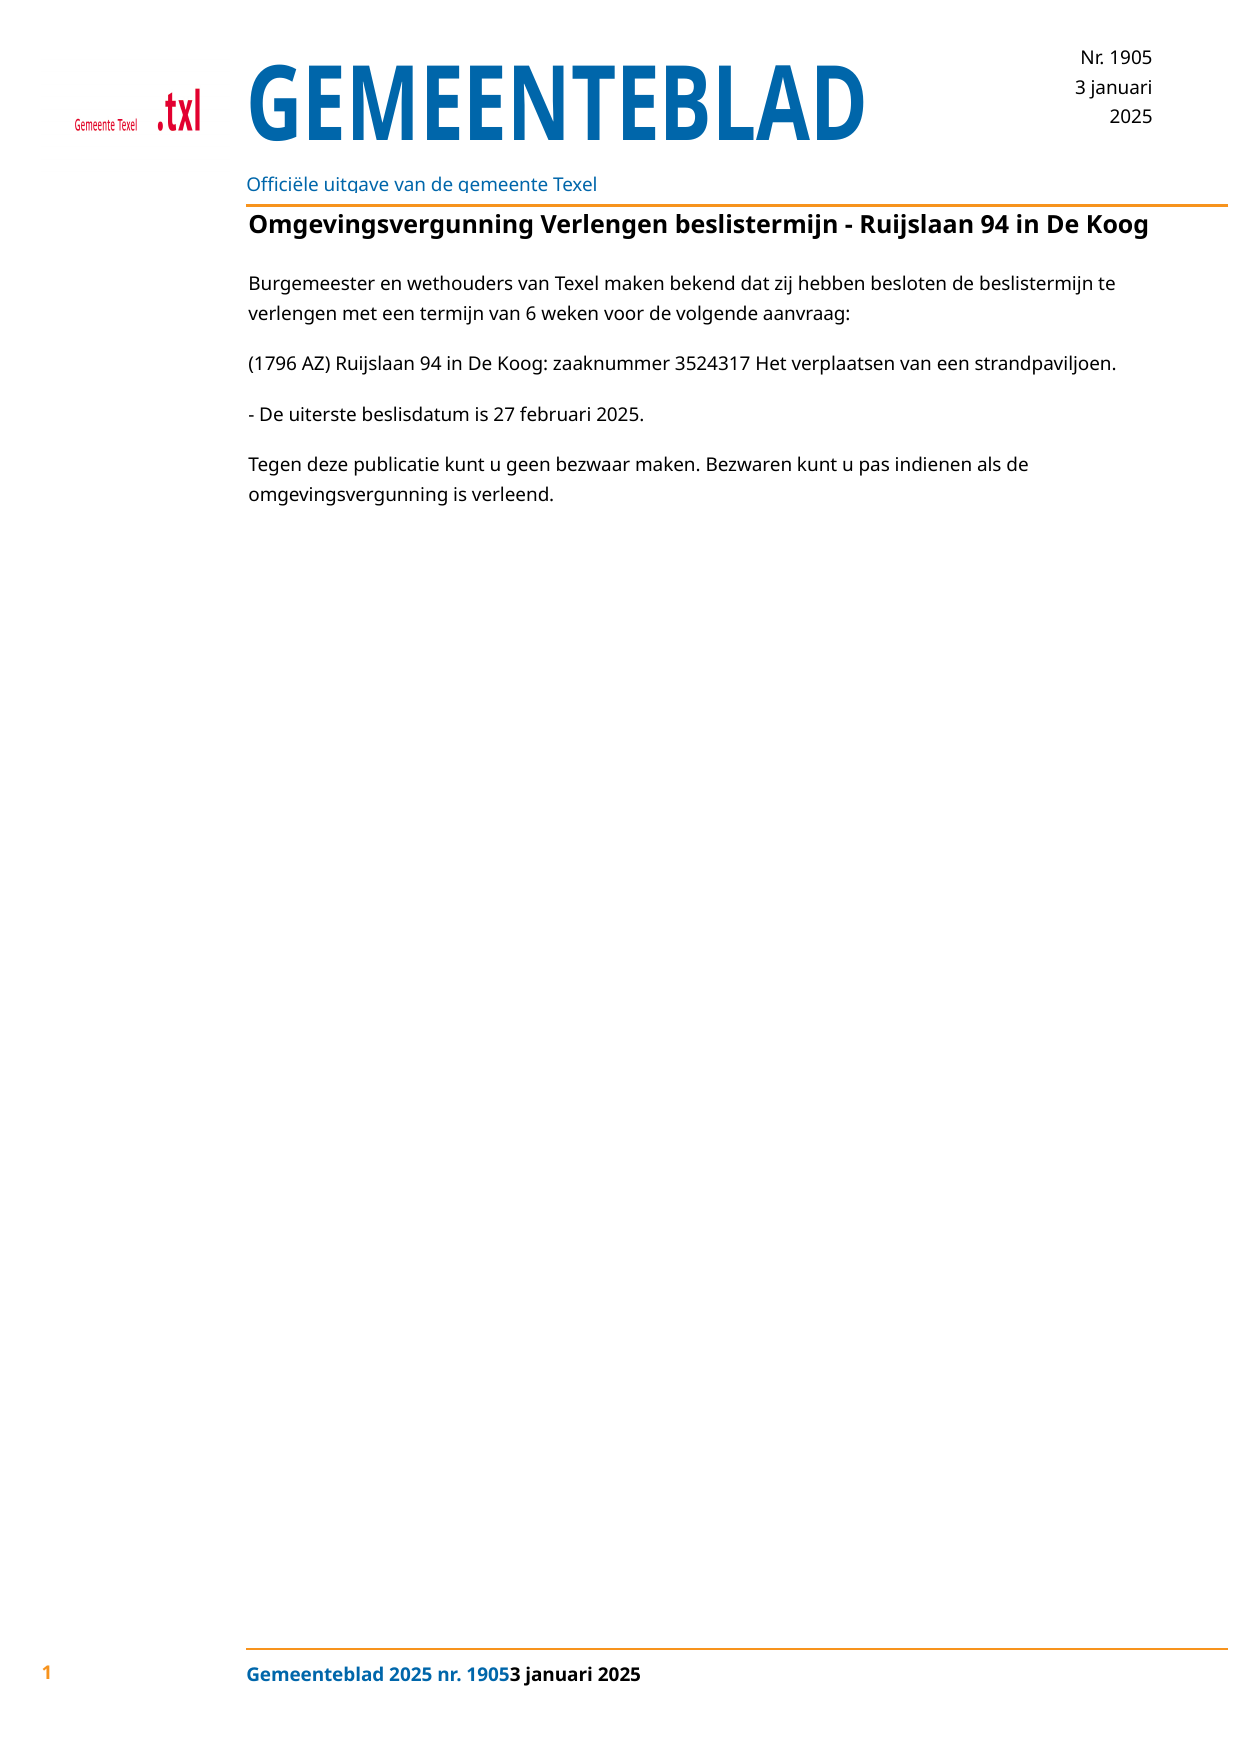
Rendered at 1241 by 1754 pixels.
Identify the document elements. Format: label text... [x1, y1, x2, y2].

picture [41, 47, 231, 172]
text - De uiterste beslisdatum is 27 februari 2025. [248, 401, 1152, 426]
text Burgemeester en wethouders van Texel maken bekend dat zij hebben besloten de beslistermijn te verlengen met een termijn van 6 weken voor de volgende aanvraag: [248, 270, 1152, 326]
text Omgevingsvergunning Verlengen beslistermijn - Ruijslaan 94 in De Koog [248, 207, 1152, 241]
text Tegen deze publicatie kunt u geen bezwaar maken. Bezwaren kunt u pas indienen als de omgevingsvergunning is verleend. [248, 451, 1152, 506]
text (1796 AZ) Ruijslaan 94 in De Koog: zaaknummer 3524317 Het verplaatsen van een strandpaviljoen. [248, 350, 1152, 376]
